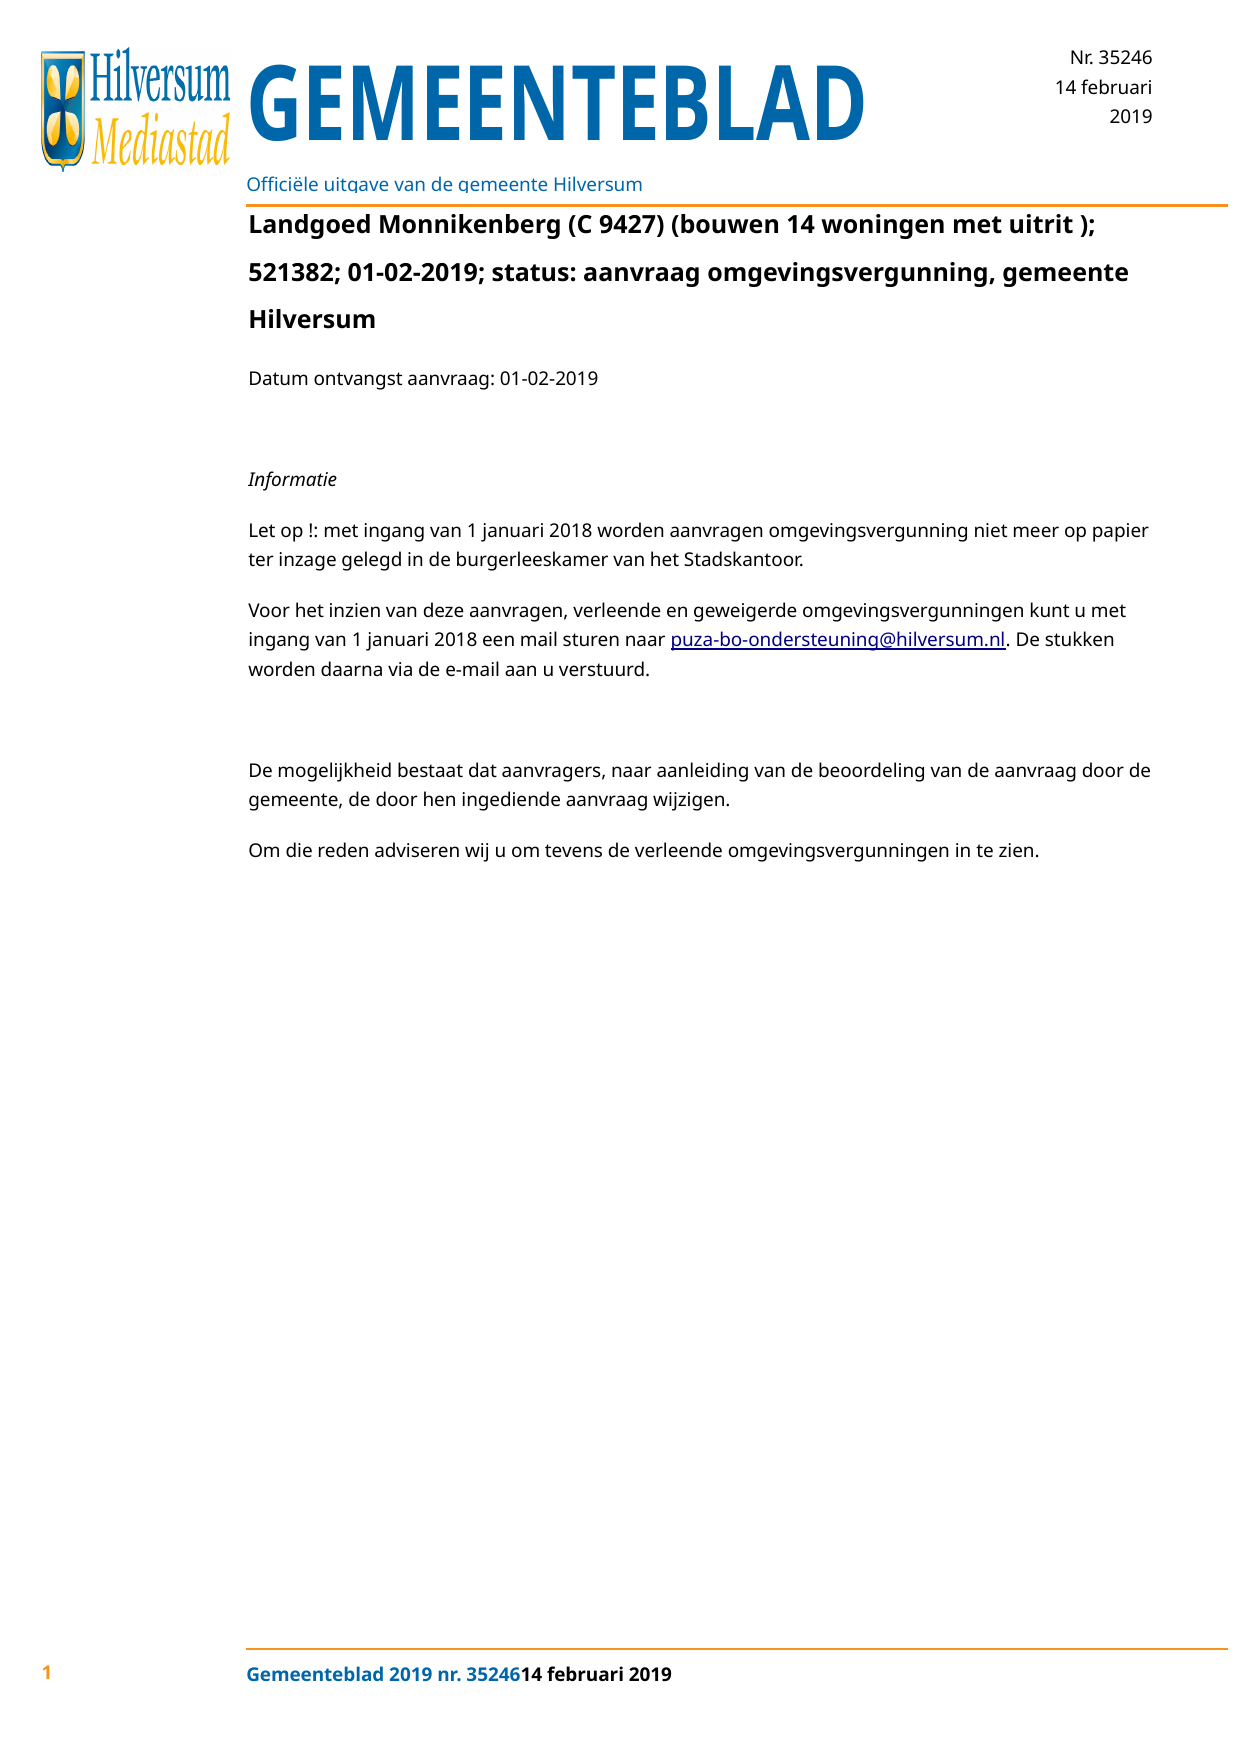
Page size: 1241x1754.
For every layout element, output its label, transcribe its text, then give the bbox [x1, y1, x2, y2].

text Voor het inzien van deze aanvragen, verleende en geweigerde omgevingsvergunningen kunt u met ingang van 1 januari 2018 een mail sturen naar puza-bo-ondersteuning@hilversum.nl. De stukken worden daarna via de e-mail aan u verstuurd. [248, 597, 1152, 682]
text Let op !: met ingang van 1 januari 2018 worden aanvragen omgevingsvergunning niet meer op papier ter inzage gelegd in de burgerleeskamer van het Stadskantoor. [248, 517, 1152, 572]
text Landgoed Monnikenberg (C 9427) (bouwen 14 woningen met uitrit ); 521382; 01-02-2019; status: aanvraag omgevingsvergunning, gemeente Hilversum [248, 207, 1152, 336]
text De mogelijkheid bestaat dat aanvragers, naar aanleiding van de beoordeling van de aanvraag door de gemeente, de door hen ingediende aanvraag wijzigen. [248, 757, 1152, 812]
text Informatie [248, 466, 1152, 492]
text Datum ontvangst aanvraag: 01-02-2019 [248, 366, 1152, 391]
text Om die reden adviseren wij u om tevens de verleende omgevingsvergunningen in te zien. [248, 837, 1152, 862]
picture [41, 47, 231, 172]
